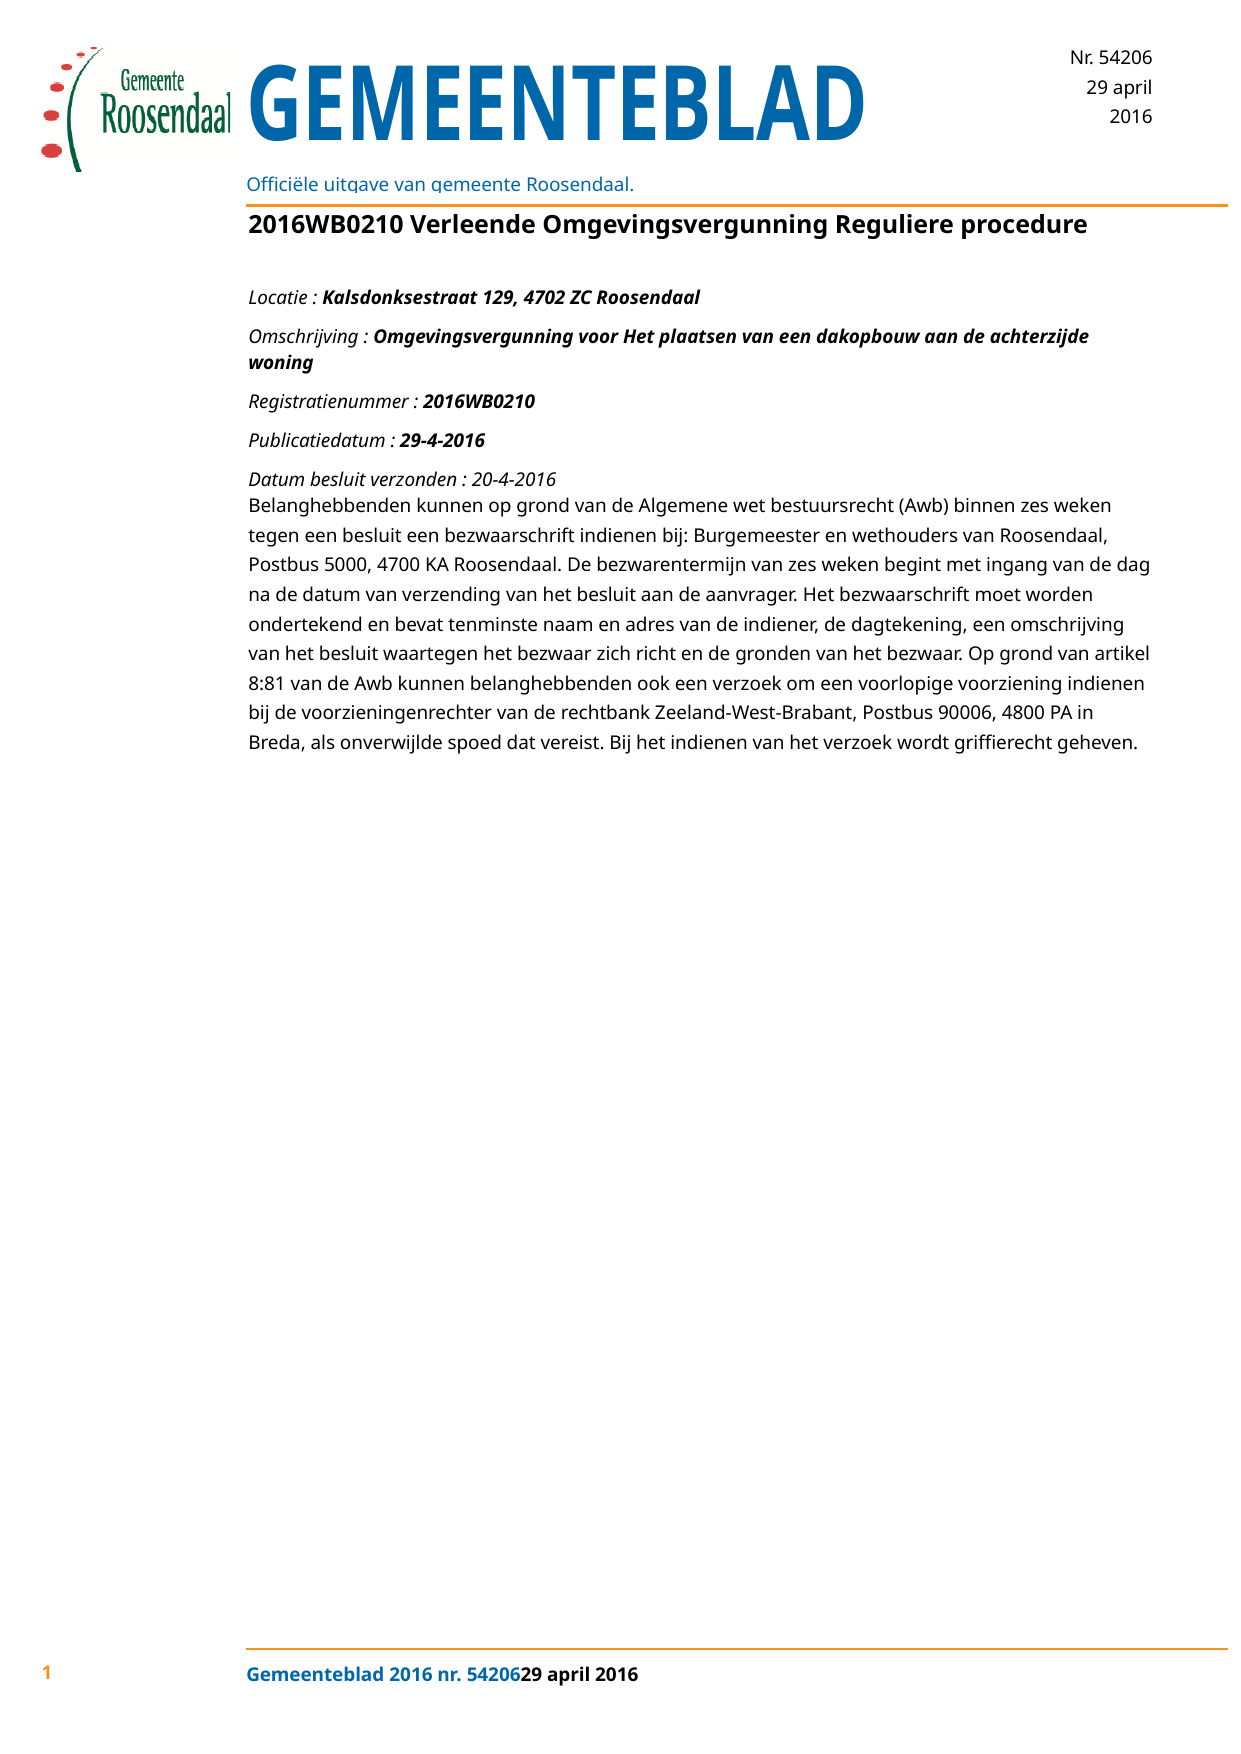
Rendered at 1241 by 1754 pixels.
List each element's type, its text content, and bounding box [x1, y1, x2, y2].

text Publicatiedatum : 29-4-2016 [248, 427, 1152, 453]
text Datum besluit verzonden : 20-4-2016 [248, 467, 1152, 492]
picture [41, 47, 231, 172]
text Locatie : Kalsdonksestraat 129, 4702 ZC Roosendaal [248, 284, 1152, 309]
text 2016WB0210 Verleende Omgevingsvergunning Reguliere procedure [248, 207, 1152, 241]
text Omschrijving : Omgevingsvergunning voor Het plaatsen van een dakopbouw aan de achterzijde woning [248, 323, 1152, 374]
text Registratienummer : 2016WB0210 [248, 388, 1152, 414]
text Belanghebbenden kunnen op grond van de Algemene wet bestuursrecht (Awb) binnen zes weken tegen een besluit een bezwaarschrift indienen bij: Burgemeester en wethouders van Roosendaal, Postbus 5000, 4700 KA Roosendaal. De bezwarentermijn van zes weken begint met ingang van de dag na de datum van verzending van het besluit aan de aanvrager. Het bezwaarschrift moet worden ondertekend en bevat tenminste naam en adres van de indiener, de dagtekening, een omschrijving van het besluit waartegen het bezwaar zich richt en de gronden van het bezwaar. Op grond van artikel 8:81 van de Awb kunnen belanghebbenden ook een verzoek om een voorlopige voorziening indienen bij de voorzieningenrechter van de rechtbank Zeeland-West-Brabant, Postbus 90006, 4800 PA in Breda, als onverwijlde spoed dat vereist. Bij het indienen van het verzoek wordt griffierecht geheven. [248, 492, 1152, 755]
